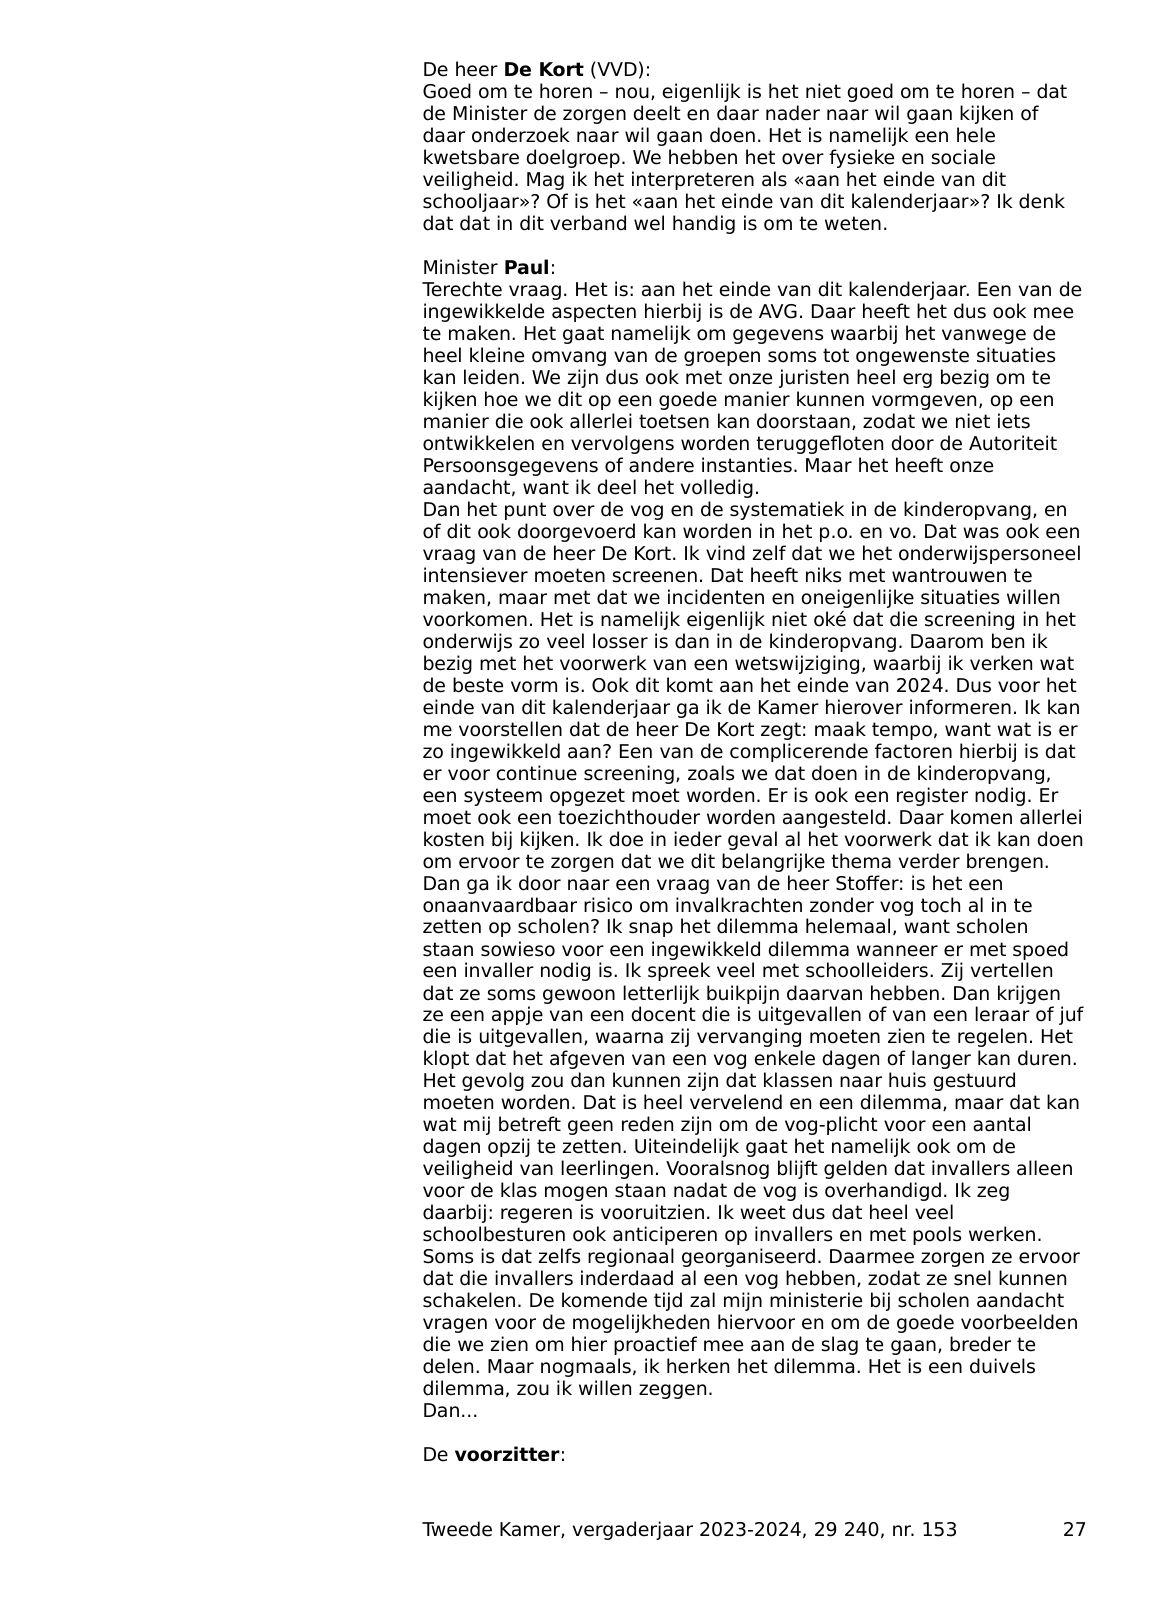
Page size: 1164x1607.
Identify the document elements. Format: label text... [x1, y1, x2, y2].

text Dan ga ik door naar een vraag van de heer Stoffer: is het een onaanvaardbaar risico om invalkrachten zonder vog toch al in te zetten op scholen? Ik snap het dilemma helemaal, want scholen staan sowieso voor een ingewikkeld dilemma wanneer er met spoed een invaller nodig is. Ik spreek veel met schoolleiders. Zij vertellen dat ze soms gewoon letterlijk buikpijn daarvan hebben. Dan krijgen ze een appje van een docent die is uitgevallen of van een leraar of juf die is uitgevallen, waarna zij vervanging moeten zien te regelen. Het klopt dat het afgeven van een vog enkele dagen of langer kan duren. Het gevolg zou dan kunnen zijn dat klassen naar huis gestuurd moeten worden. Dat is heel vervelend en een dilemma, maar dat kan wat mij betreft geen reden zijn om de vog-plicht voor een aantal dagen opzij te zetten. Uiteindelijk gaat het namelijk ook om de veiligheid van leerlingen. Vooralsnog blijft gelden dat invallers alleen voor de klas mogen staan nadat de vog is overhandigd. Ik zeg daarbij: regeren is vooruitzien. Ik weet dus dat heel veel schoolbesturen ook anticiperen op invallers en met pools werken. Soms is dat zelfs regionaal georganiseerd. Daarmee zorgen ze ervoor dat die invallers inderdaad al een vog hebben, zodat ze snel kunnen schakelen. De komende tijd zal mijn ministerie bij scholen aandacht vragen voor de mogelijkheden hiervoor en om de goede voorbeelden die we zien om hier proactief mee aan de slag te gaan, breder te delen. Maar nogmaals, ik herken het dilemma. Het is een duivels dilemma, zou ik willen zeggen. [422, 872, 1087, 1400]
text De heer De Kort (VVD): [422, 59, 1087, 81]
text Dan het punt over de vog en de systematiek in de kinderopvang, en of dit ook doorgevoerd kan worden in het p.o. en vo. Dat was ook een vraag van de heer De Kort. Ik vind zelf dat we het onderwijspersoneel intensiever moeten screenen. Dat heeft niks met wantrouwen te maken, maar met dat we incidenten en oneigenlijke situaties willen voorkomen. Het is namelijk eigenlijk niet oké dat die screening in het onderwijs zo veel losser is dan in de kinderopvang. Daarom ben ik bezig met het voorwerk van een wetswijziging, waarbij ik verken wat de beste vorm is. Ook dit komt aan het einde van 2024. Dus voor het einde van dit kalenderjaar ga ik de Kamer hierover informeren. Ik kan me voorstellen dat de heer De Kort zegt: maak tempo, want wat is er zo ingewikkeld aan? Een van de complicerende factoren hierbij is dat er voor continue screening, zoals we dat doen in de kinderopvang, een systeem opgezet moet worden. Er is ook een register nodig. Er moet ook een toezichthouder worden aangesteld. Daar komen allerlei kosten bij kijken. Ik doe in ieder geval al het voorwerk dat ik kan doen om ervoor te zorgen dat we dit belangrijke thema verder brengen. [422, 499, 1087, 872]
text Minister Paul: [422, 257, 1087, 279]
text Dan... [422, 1400, 1087, 1422]
text Goed om te horen – nou, eigenlijk is het niet goed om te horen – dat de Minister de zorgen deelt en daar nader naar wil gaan kijken of daar onderzoek naar wil gaan doen. Het is namelijk een hele kwetsbare doelgroep. We hebben het over fysieke en sociale veiligheid. Mag ik het interpreteren als «aan het einde van dit schooljaar»? Of is het «aan het einde van dit kalenderjaar»? Ik denk dat dat in dit verband wel handig is om te weten. [422, 81, 1087, 235]
text Terechte vraag. Het is: aan het einde van dit kalenderjaar. Een van de ingewikkelde aspecten hierbij is de AVG. Daar heeft het dus ook mee te maken. Het gaat namelijk om gegevens waarbij het vanwege de heel kleine omvang van de groepen soms tot ongewenste situaties kan leiden. We zijn dus ook met onze juristen heel erg bezig om te kijken hoe we dit op een goede manier kunnen vormgeven, op een manier die ook allerlei toetsen kan doorstaan, zodat we niet iets ontwikkelen en vervolgens worden teruggefloten door de Autoriteit Persoonsgegevens of andere instanties. Maar het heeft onze aandacht, want ik deel het volledig. [422, 279, 1087, 499]
text De voorzitter: [422, 1444, 1087, 1466]
